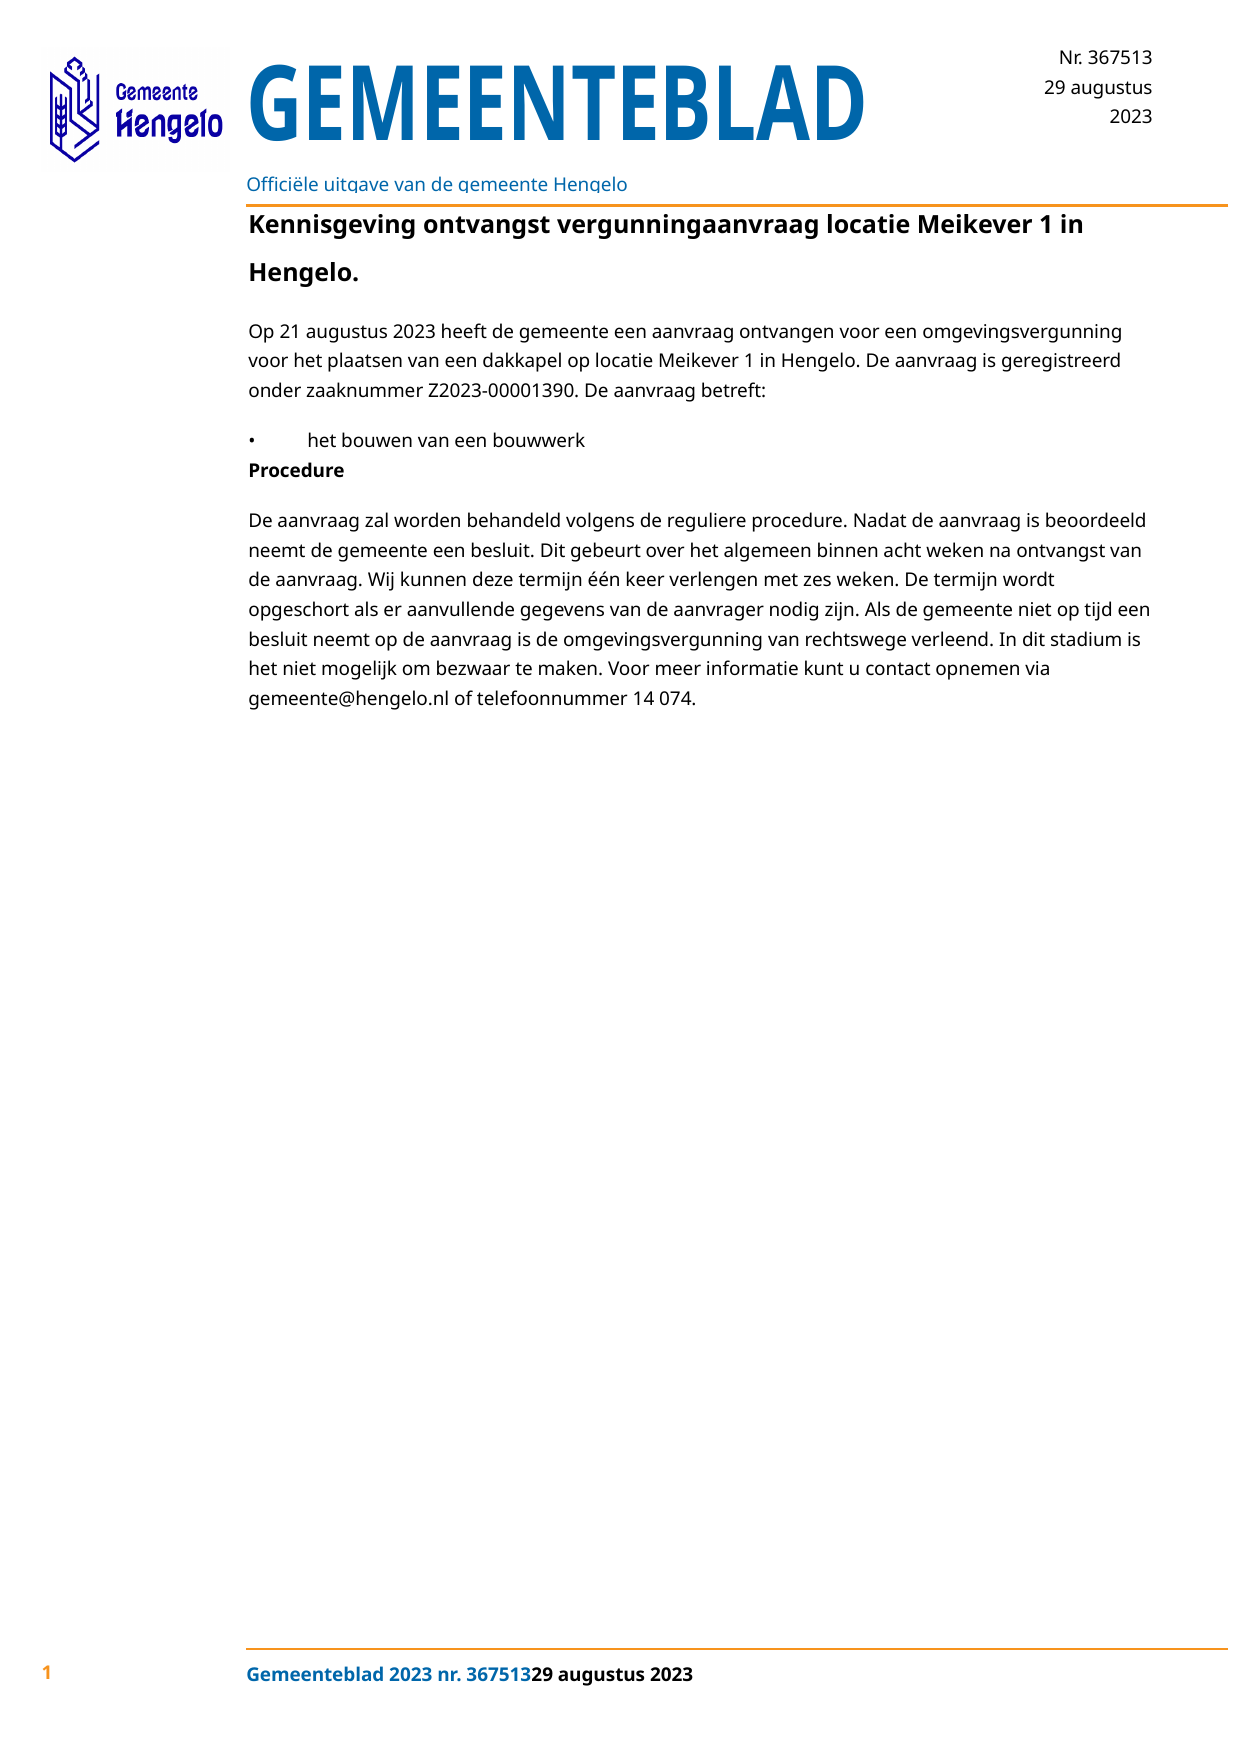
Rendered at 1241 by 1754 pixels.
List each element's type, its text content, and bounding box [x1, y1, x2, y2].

picture [41, 47, 231, 172]
list het bouwen van een bouwwerk [248, 427, 1152, 453]
text Procedure [248, 457, 1152, 483]
text Kennisgeving ontvangst vergunningaanvraag locatie Meikever 1 in Hengelo. [248, 207, 1152, 288]
text Op 21 augustus 2023 heeft de gemeente een aanvraag ontvangen voor een omgevingsvergunning voor het plaatsen van een dakkapel op locatie Meikever 1 in Hengelo. De aanvraag is geregistreerd onder zaaknummer Z2023-00001390. De aanvraag betreft: [248, 318, 1152, 403]
text De aanvraag zal worden behandeld volgens de reguliere procedure. Nadat de aanvraag is beoordeeld neemt de gemeente een besluit. Dit gebeurt over het algemeen binnen acht weken na ontvangst van de aanvraag. Wij kunnen deze termijn één keer verlengen met zes weken. De termijn wordt opgeschort als er aanvullende gegevens van de aanvrager nodig zijn. Als de gemeente niet op tijd een besluit neemt op de aanvraag is de omgevingsvergunning van rechtswege verleend. In dit stadium is het niet mogelijk om bezwaar te maken. Voor meer informatie kunt u contact opnemen via gemeente@hengelo.nl of telefoonnummer 14 074. [248, 507, 1152, 711]
